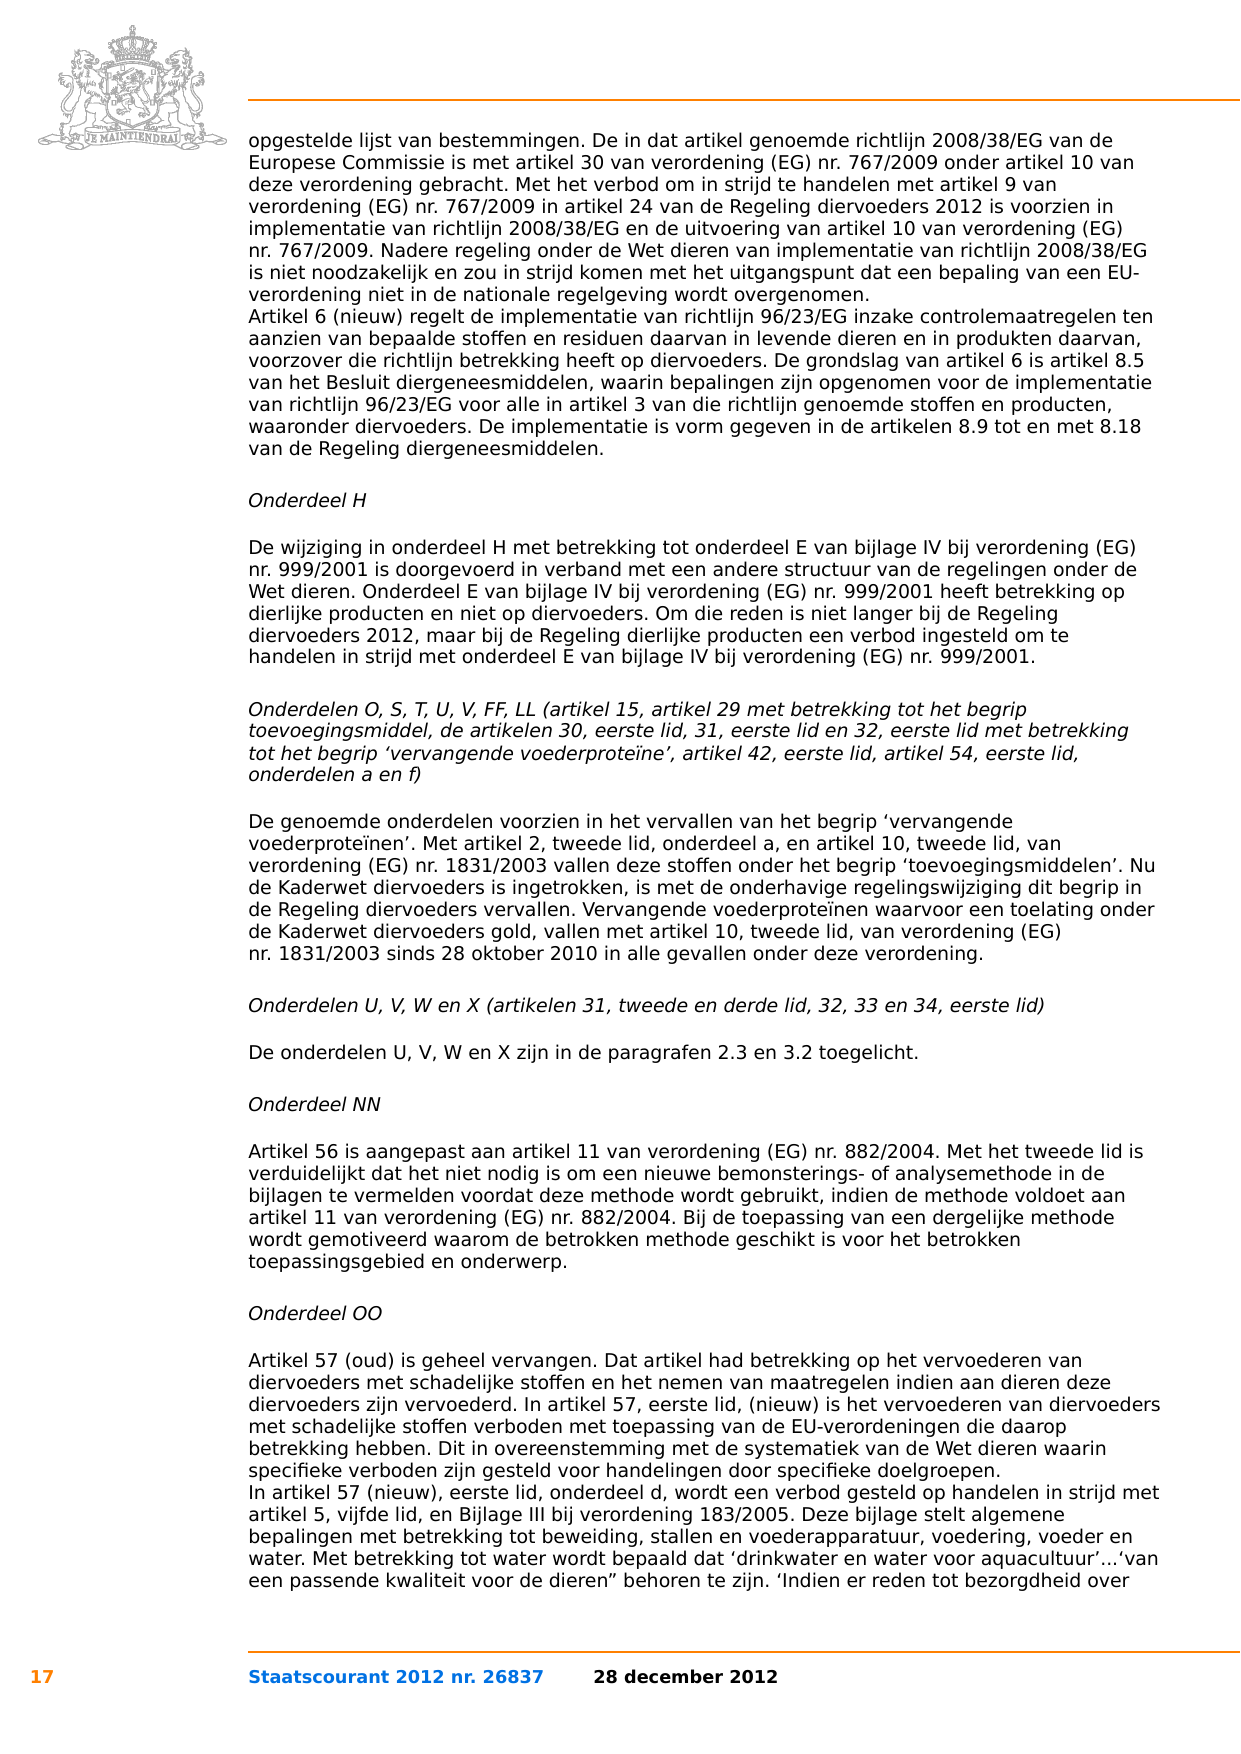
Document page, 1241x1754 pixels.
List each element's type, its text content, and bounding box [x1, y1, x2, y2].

text Artikel 57 (oud) is geheel vervangen. Dat artikel had betrekking op het vervoederen van diervoeders met schadelijke stoffen en het nemen van maatregelen indien aan dieren deze diervoeders zijn vervoederd. In artikel 57, eerste lid, (nieuw) is het vervoederen van diervoeders met schadelijke stoffen verboden met toepassing van de EU-verordeningen die daarop betrekking hebben. Dit in overeenstemming met de systematiek van de Wet dieren waarin specifieke verboden zijn gesteld voor handelingen door specifieke doelgroepen. [248, 1350, 1163, 1482]
text Artikel 6 (nieuw) regelt de implementatie van richtlijn 96/23/EG inzake controlemaatregelen ten aanzien van bepaalde stoffen en residuen daarvan in levende dieren en in produkten daarvan, voorzover die richtlijn betrekking heeft op diervoeders. De grondslag van artikel 6 is artikel 8.5 van het Besluit diergeneesmiddelen, waarin bepalingen zijn opgenomen voor de implementatie van richtlijn 96/23/EG voor alle in artikel 3 van die richtlijn genoemde stoffen en producten, waaronder diervoeders. De implementatie is vorm gegeven in de artikelen 8.9 tot en met 8.18 van de Regeling diergeneesmiddelen. [248, 306, 1163, 459]
text In artikel 57 (nieuw), eerste lid, onderdeel d, wordt een verbod gesteld op handelen in strijd met artikel 5, vijfde lid, en Bijlage III bij verordening 183/2005. Deze bijlage stelt algemene bepalingen met betrekking tot beweiding, stallen en voederapparatuur, voedering, voeder en water. Met betrekking tot water wordt bepaald dat ‘drinkwater en water voor aquacultuur’...‘van een passende kwaliteit voor de dieren” behoren te zijn. ‘Indien er reden tot bezorgdheid over [248, 1482, 1163, 1592]
subtitle Onderdeel H [248, 489, 1163, 512]
picture [38, 25, 227, 150]
text De genoemde onderdelen voorzien in het vervallen van het begrip ‘vervangende voederproteïnen’. Met artikel 2, tweede lid, onderdeel a, en artikel 10, tweede lid, van verordening (EG) nr. 1831/2003 vallen deze stoffen onder het begrip ‘toevoegingsmiddelen’. Nu de Kaderwet diervoeders is ingetrokken, is met de onderhavige regelingswijziging dit begrip in de Regeling diervoeders vervallen. Vervangende voederproteïnen waarvoor een toelating onder de Kaderwet diervoeders gold, vallen met artikel 10, tweede lid, van verordening (EG) nr. 1831/2003 sinds 28 oktober 2010 in alle gevallen onder deze verordening. [248, 811, 1163, 965]
subtitle Onderdelen O, S, T, U, V, FF, LL (artikel 15, artikel 29 met betrekking tot het begrip toevoegingsmiddel, de artikelen 30, eerste lid, 31, eerste lid en 32, eerste lid met betrekking tot het begrip ‘vervangende voederproteïne’, artikel 42, eerste lid, artikel 54, eerste lid, onderdelen a en f) [248, 698, 1163, 786]
text De onderdelen U, V, W en X zijn in de paragrafen 2.3 en 3.2 toegelicht. [248, 1042, 1163, 1064]
subtitle Onderdeel OO [248, 1303, 1163, 1325]
text opgestelde lijst van bestemmingen. De in dat artikel genoemde richtlijn 2008/38/EG van de Europese Commissie is met artikel 30 van verordening (EG) nr. 767/2009 onder artikel 10 van deze verordening gebracht. Met het verbod om in strijd te handelen met artikel 9 van verordening (EG) nr. 767/2009 in artikel 24 van de Regeling diervoeders 2012 is voorzien in implementatie van richtlijn 2008/38/EG en de uitvoering van artikel 10 van verordening (EG) nr. 767/2009. Nadere regeling onder de Wet dieren van implementatie van richtlijn 2008/38/EG is niet noodzakelijk en zou in strijd komen met het uitgangspunt dat een bepaling van een EU-verordening niet in de nationale regelgeving wordt overgenomen. [248, 130, 1163, 306]
text Artikel 56 is aangepast aan artikel 11 van verordening (EG) nr. 882/2004. Met het tweede lid is verduidelijkt dat het niet nodig is om een nieuwe bemonsterings- of analysemethode in de bijlagen te vermelden voordat deze methode wordt gebruikt, indien de methode voldoet aan artikel 11 van verordening (EG) nr. 882/2004. Bij de toepassing van een dergelijke methode wordt gemotiveerd waarom de betrokken methode geschikt is voor het betrokken toepassingsgebied en onderwerp. [248, 1141, 1163, 1273]
text De wijziging in onderdeel H met betrekking tot onderdeel E van bijlage IV bij verordening (EG) nr. 999/2001 is doorgevoerd in verband met een andere structuur van de regelingen onder de Wet dieren. Onderdeel E van bijlage IV bij verordening (EG) nr. 999/2001 heeft betrekking op dierlijke producten en niet op diervoeders. Om die reden is niet langer bij de Regeling diervoeders 2012, maar bij de Regeling dierlijke producten een verbod ingesteld om te handelen in strijd met onderdeel E van bijlage IV bij verordening (EG) nr. 999/2001. [248, 537, 1163, 668]
subtitle Onderdeel NN [248, 1094, 1163, 1116]
subtitle Onderdelen U, V, W en X (artikelen 31, tweede en derde lid, 32, 33 en 34, eerste lid) [248, 995, 1163, 1017]
